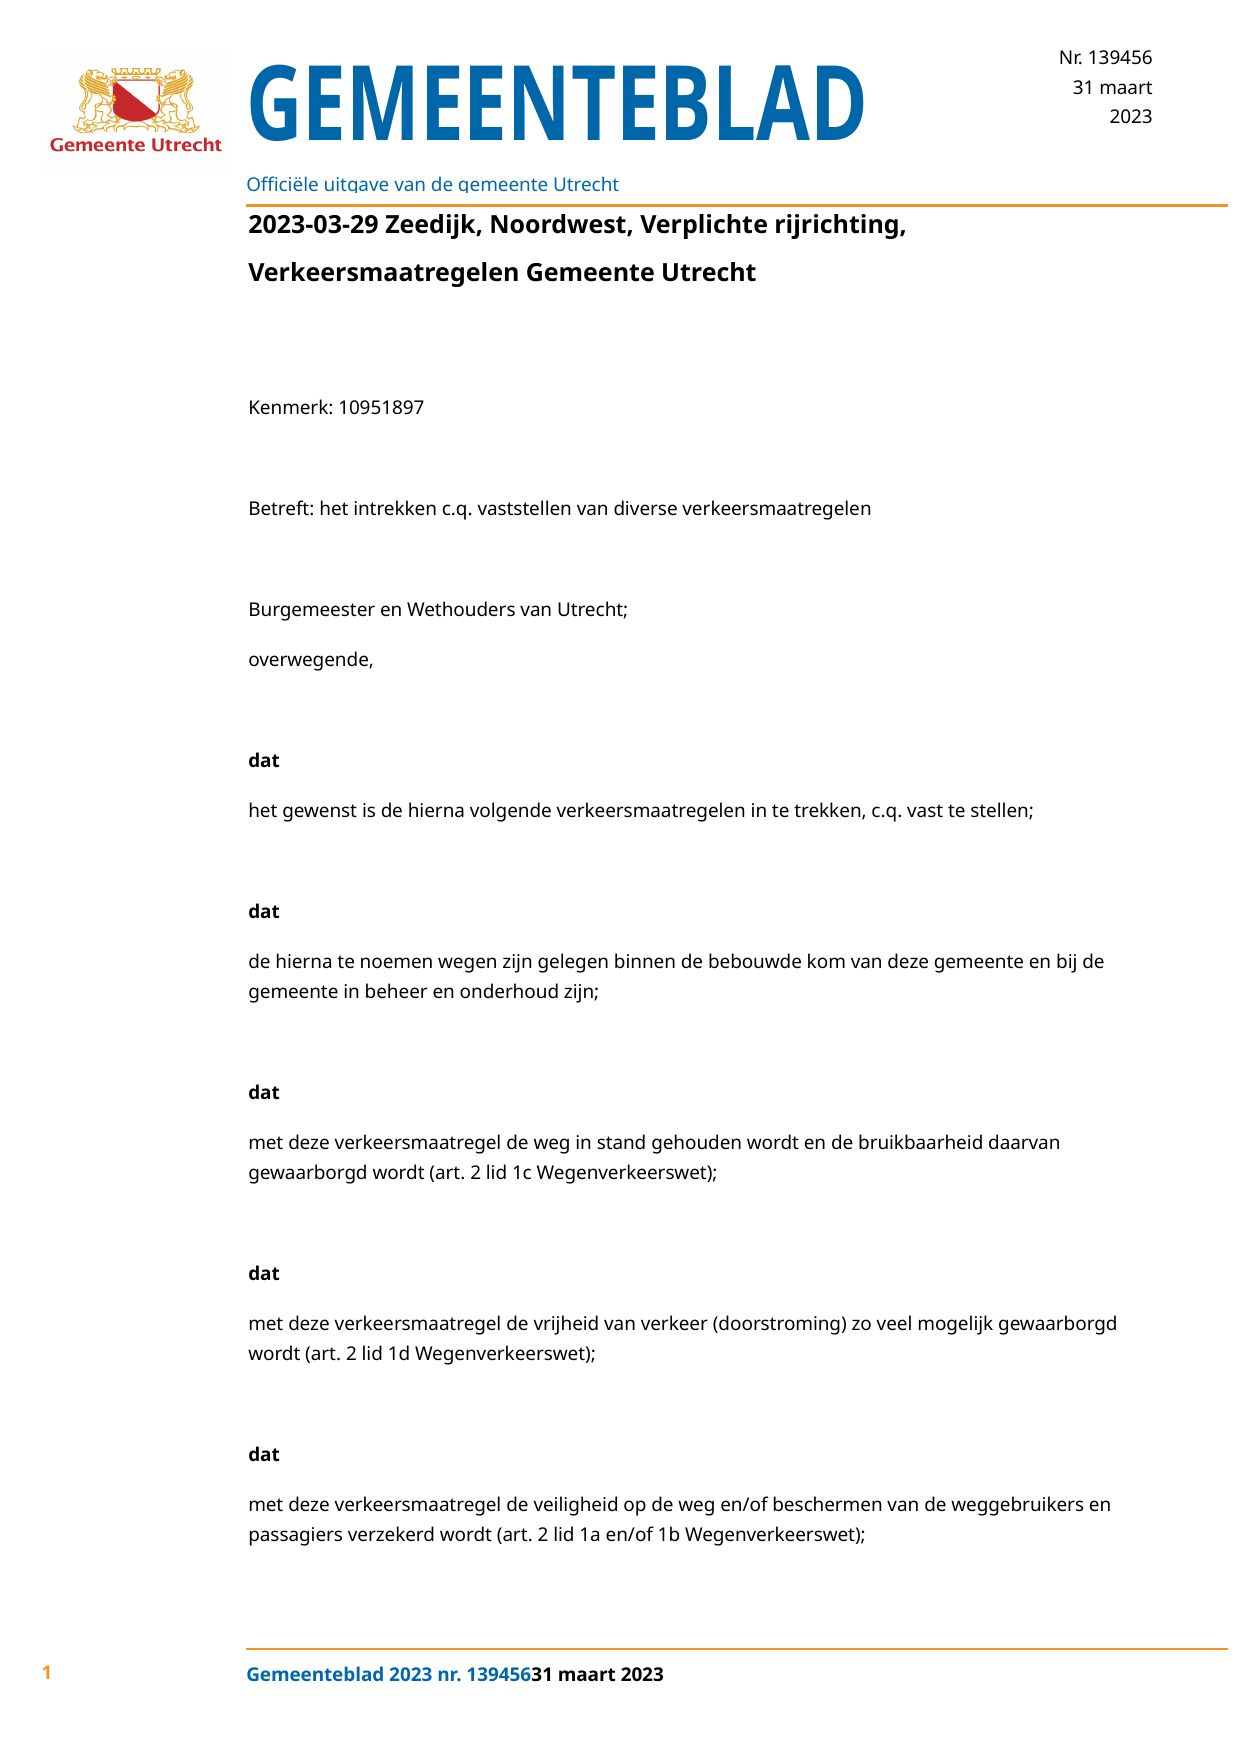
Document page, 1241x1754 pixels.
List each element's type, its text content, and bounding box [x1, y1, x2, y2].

text dat [248, 898, 1152, 924]
text met deze verkeersmaatregel de veiligheid op de weg en/of beschermen van de weggebruikers en passagiers verzekerd wordt (art. 2 lid 1a en/of 1b Wegenverkeerswet); [248, 1491, 1152, 1546]
text Betreft: het intrekken c.q. vaststellen van diverse verkeersmaatregelen [248, 495, 1152, 521]
text 2023-03-29 Zeedijk, Noordwest, Verplichte rijrichting, Verkeersmaatregelen Gemeente Utrecht [248, 207, 1152, 288]
text de hierna te noemen wegen zijn gelegen binnen de bebouwde kom van deze gemeente en bij de gemeente in beheer en onderhoud zijn; [248, 949, 1152, 1004]
text het gewenst is de hierna volgende verkeersmaatregelen in te trekken, c.q. vast te stellen; [248, 797, 1152, 823]
text met deze verkeersmaatregel de weg in stand gehouden wordt en de bruikbaarheid daarvan gewaarborgd wordt (art. 2 lid 1c Wegenverkeerswet); [248, 1129, 1152, 1185]
text dat [248, 1079, 1152, 1105]
picture [41, 47, 231, 172]
text Kenmerk: 10951897 [248, 394, 1152, 420]
text dat [248, 747, 1152, 773]
text dat [248, 1260, 1152, 1286]
text overwegende, [248, 646, 1152, 672]
text met deze verkeersmaatregel de vrijheid van verkeer (doorstroming) zo veel mogelijk gewaarborgd wordt (art. 2 lid 1d Wegenverkeerswet); [248, 1310, 1152, 1366]
text Burgemeester en Wethouders van Utrecht; [248, 596, 1152, 621]
text dat [248, 1441, 1152, 1466]
